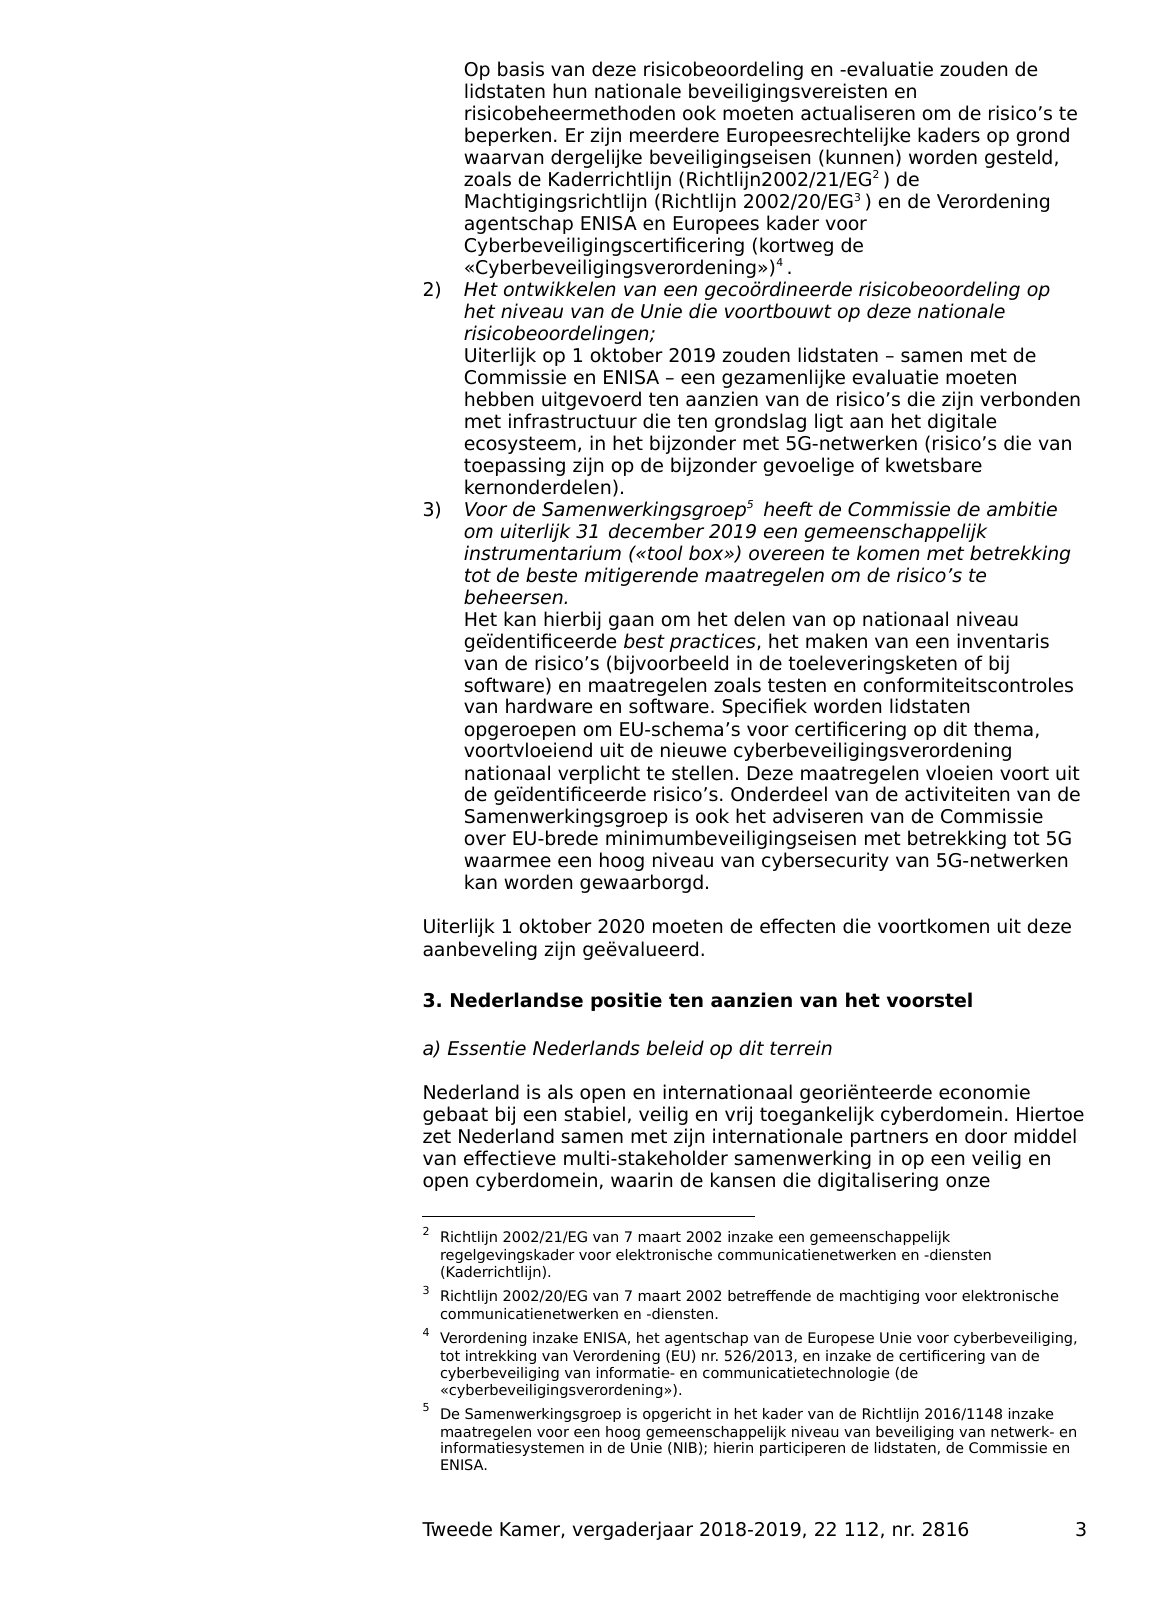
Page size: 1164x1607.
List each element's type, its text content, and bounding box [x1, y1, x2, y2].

text Richtlijn 2002/20/EG van 7 maart 2002 betreffende de machtiging voor elektronische communicatienetwerken en -diensten. [422, 1284, 1087, 1323]
text Verordening inzake ENISA, het agentschap van de Europese Unie voor cyberbeveiliging, tot intrekking van Verordening (EU) nr. 526/2013, en inzake de certificering van de cyberbeveiliging van informatie- en communicatietechnologie (de «cyberbeveiligingsverordening»). [422, 1326, 1087, 1399]
text Op basis van deze risicobeoordeling en -evaluatie zouden de lidstaten hun nationale beveiligingsvereisten en risicobeheermethoden ook moeten actualiseren om de risico’s te beperken. Er zijn meerdere Europeesrechtelijke kaders op grond waarvan dergelijke beveiligingseisen (kunnen) worden gesteld, zoals de Kaderrichtlijn (Richtlijn2002/21/EG) de Machtigingsrichtlijn (Richtlijn 2002/20/EG) en de Verordening agentschap ENISA en Europees kader voor Cyberbeveiligingscertificering (kortweg de «Cyberbeveiligingsverordening»). [464, 59, 1087, 279]
text De Samenwerkingsgroep is opgericht in het kader van de Richtlijn 2016/1148 inzake maatregelen voor een hoog gemeenschappelijk niveau van beveiliging van netwerk- en informatiesystemen in de Unie (NIB); hierin participeren de lidstaten, de Commissie en ENISA. [422, 1402, 1087, 1474]
text Nederland is als open en internationaal georiënteerde economie gebaat bij een stabiel, veilig en vrij toegankelijk cyberdomein. Hiertoe zet Nederland samen met zijn internationale partners en door middel van effectieve multi-stakeholder samenwerking in op een veilig en open cyberdomein, waarin de kansen die digitalisering onze [422, 1082, 1087, 1191]
text Richtlijn 2002/21/EG van 7 maart 2002 inzake een gemeenschappelijk regelgevingskader voor elektronische communicatienetwerken en -diensten (Kaderrichtlijn). [422, 1225, 1087, 1281]
subtitle 3. Nederlandse positie ten aanzien van het voorstel [422, 990, 1087, 1012]
text Uiterlijk 1 oktober 2020 moeten de effecten die voortkomen uit deze aanbeveling zijn geëvalueerd. [422, 916, 1087, 960]
text Het kan hierbij gaan om het delen van op nationaal niveau geïdentificeerde best practices, het maken van een inventaris van de risico’s (bijvoorbeeld in de toeleveringsketen of bij software) en maatregelen zoals testen en conformiteitscontroles van hardware en software. Specifiek worden lidstaten opgeroepen om EU-schema’s voor certificering op dit thema, voortvloeiend uit de nieuwe cyberbeveiligingsverordening nationaal verplicht te stellen. Deze maatregelen vloeien voort uit de geïdentificeerde risico’s. Onderdeel van de activiteiten van de Samenwerkingsgroep is ook het adviseren van de Commissie over EU-brede minimumbeveiligingseisen met betrekking tot 5G waarmee een hoog niveau van cybersecurity van 5G-netwerken kan worden gewaarborgd. [464, 608, 1087, 894]
text Uiterlijk op 1 oktober 2019 zouden lidstaten – samen met de Commissie en ENISA – een gezamenlijke evaluatie moeten hebben uitgevoerd ten aanzien van de risico’s die zijn verbonden met infrastructuur die ten grondslag ligt aan het digitale ecosysteem, in het bijzonder met 5G-netwerken (risico’s die van toepassing zijn op de bijzonder gevoelige of kwetsbare kernonderdelen). [464, 345, 1087, 499]
text 3) Voor de Samenwerkingsgroep heeft de Commissie de ambitie om uiterlijk 31 december 2019 een gemeenschappelijk instrumentarium («tool box») overeen te komen met betrekking tot de beste mitigerende maatregelen om de risico’s te beheersen. [422, 499, 1087, 608]
subtitle a) Essentie Nederlands beleid op dit terrein [422, 1037, 1087, 1059]
text 2) Het ontwikkelen van een gecoördineerde risicobeoordeling op het niveau van de Unie die voortbouwt op deze nationale risicobeoordelingen; [422, 279, 1087, 345]
